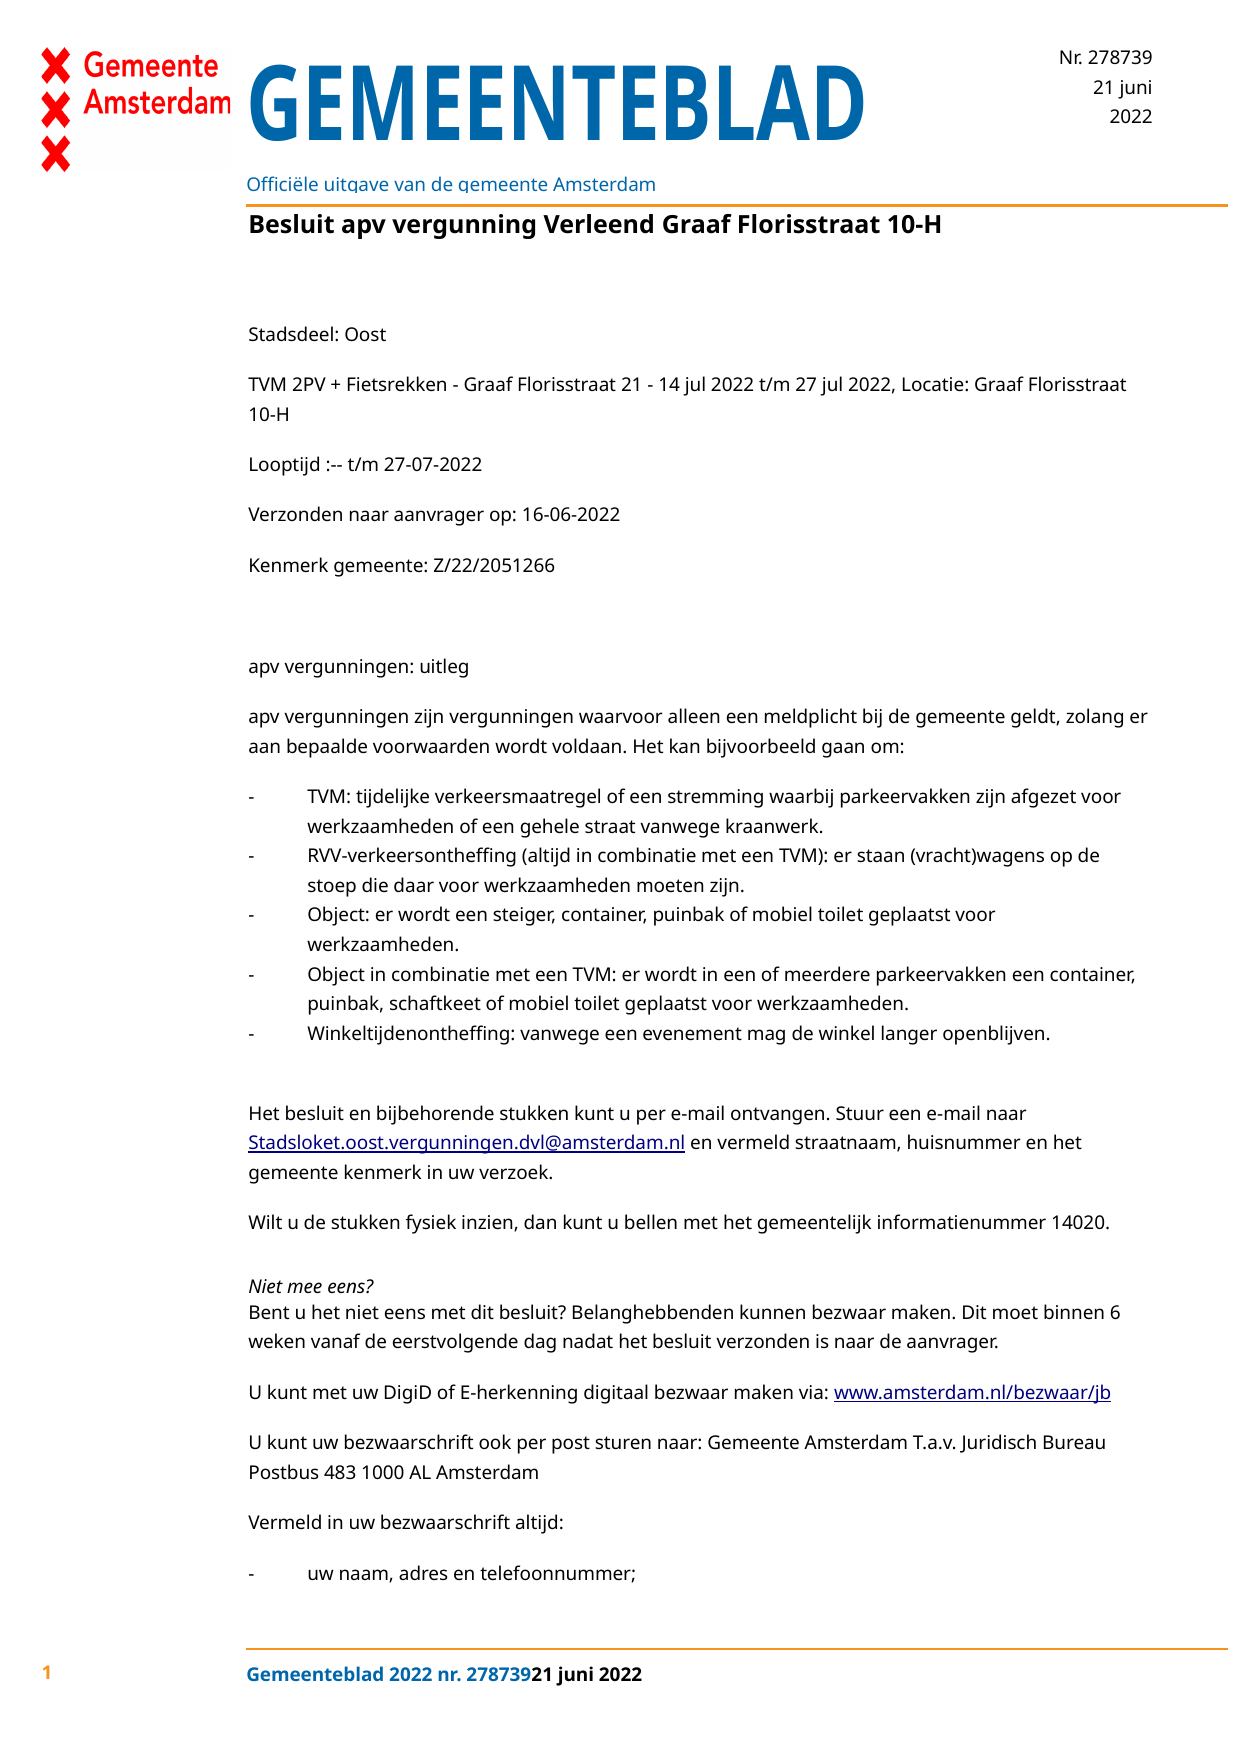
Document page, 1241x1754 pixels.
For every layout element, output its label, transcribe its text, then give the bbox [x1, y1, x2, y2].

text Besluit apv vergunning Verleend Graaf Florisstraat 10-H [248, 207, 1152, 241]
text Verzonden naar aanvrager op: 16-06-2022 [248, 502, 1152, 527]
text Wilt u de stukken fysiek inzien, dan kunt u bellen met het gemeentelijk informatienummer 14020. [248, 1209, 1152, 1235]
text TVM 2PV + Fietsrekken - Graaf Florisstraat 21 - 14 jul 2022 t/m 27 jul 2022, Locatie: Graaf Florisstraat 10-H [248, 371, 1152, 426]
text apv vergunningen: uitleg [248, 653, 1152, 678]
text Stadsdeel: Oost [248, 321, 1152, 346]
text Looptijd :-- t/m 27-07-2022 [248, 451, 1152, 477]
text Kenmerk gemeente: Z/22/2051266 [248, 552, 1152, 578]
list RVV-verkeersontheffing (altijd in combinatie met een TVM): er staan (vracht)wagens op de stoep die daar voor werkzaamheden moeten zijn. [248, 842, 1152, 898]
list TVM: tijdelijke verkeersmaatregel of een stremming waarbij parkeervakken zijn afgezet voor werkzaamheden of een gehele straat vanwege kraanwerk. [248, 783, 1152, 838]
list Winkeltijdenontheffing: vanwege een evenement mag de winkel langer openblijven. [248, 1020, 1152, 1046]
text apv vergunningen zijn vergunningen waarvoor alleen een meldplicht bij de gemeente geldt, zolang er aan bepaalde voorwaarden wordt voldaan. Het kan bijvoorbeeld gaan om: [248, 703, 1152, 758]
picture [41, 47, 231, 172]
text Het besluit en bijbehorende stukken kunt u per e-mail ontvangen. Stuur een e-mail naar Stadsloket.oost.vergunningen.dvl@amsterdam.nl en vermeld straatnaam, huisnummer en het gemeente kenmerk in uw verzoek. [248, 1100, 1152, 1185]
list Object: er wordt een steiger, container, puinbak of mobiel toilet geplaatst voor werkzaamheden. [248, 902, 1152, 957]
list uw naam, adres en telefoonnummer; [248, 1560, 1152, 1586]
text Niet mee eens? [248, 1273, 1152, 1299]
text U kunt met uw DigiD of E-herkenning digitaal bezwaar maken via: www.amsterdam.nl/bezwaar/jb [248, 1379, 1152, 1405]
text U kunt uw bezwaarschrift ook per post sturen naar: Gemeente Amsterdam T.a.v. Juridisch Bureau Postbus 483 1000 AL Amsterdam [248, 1429, 1152, 1485]
text Bent u het niet eens met dit besluit? Belanghebbenden kunnen bezwaar maken. Dit moet binnen 6 weken vanaf de eerstvolgende dag nadat het besluit verzonden is naar de aanvrager. [248, 1299, 1152, 1354]
text Vermeld in uw bezwaarschrift altijd: [248, 1509, 1152, 1535]
list Object in combinatie met een TVM: er wordt in een of meerdere parkeervakken een container, puinbak, schaftkeet of mobiel toilet geplaatst voor werkzaamheden. [248, 961, 1152, 1016]
